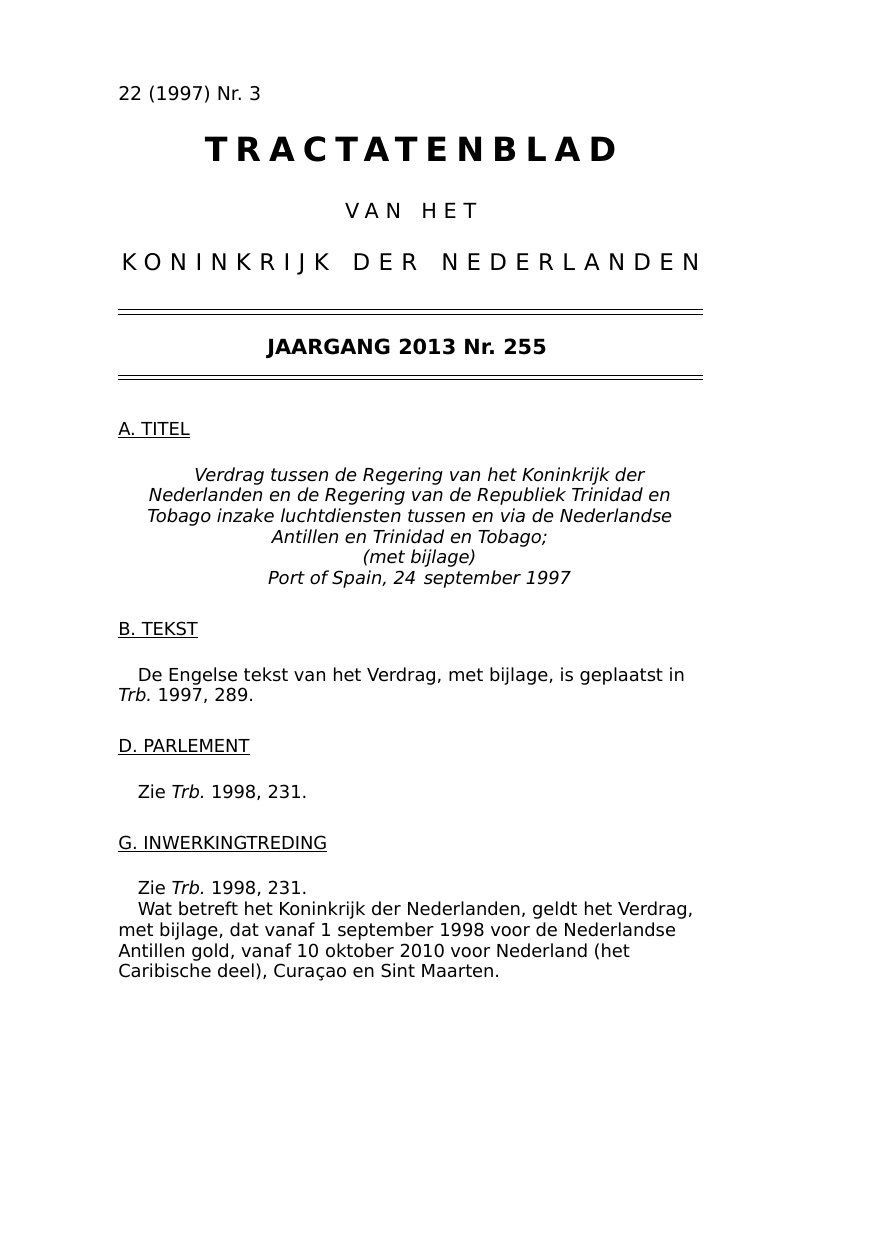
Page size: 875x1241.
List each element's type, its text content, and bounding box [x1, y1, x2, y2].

text KONINKRIJK DER NEDERLANDEN [118, 249, 703, 276]
text TRACTATENBLAD [118, 130, 703, 169]
subtitle G. INWERKINGTREDING [118, 832, 703, 853]
text 22 (1997) Nr. 3 [118, 83, 703, 105]
text VAN HET [118, 199, 703, 223]
text Port of Spain, 24 september 1997 [118, 568, 703, 589]
text JAARGANG 2013 Nr. 255 [118, 335, 703, 359]
text Verdrag tussen de Regering van het Koninkrijk der Nederlanden en de Regering van de Republiek Trinidad en Tobago inzake luchtdiensten tussen en via de Nederlandse Antillen en Trinidad en Tobago; [118, 464, 703, 547]
subtitle B. TEKST [118, 619, 703, 639]
text Wat betreft het Koninkrijk der Nederlanden, geldt het Verdrag, met bijlage, dat vanaf 1 september 1998 voor de Nederlandse Antillen gold, vanaf 10 oktober 2010 voor Nederland (het Caribische deel), Curaçao en Sint Maarten. [118, 899, 703, 982]
text Zie Trb. 1998, 231. [118, 878, 703, 899]
subtitle A. TITEL [118, 419, 703, 439]
subtitle D. PARLEMENT [118, 736, 703, 757]
text (met bijlage) [118, 547, 703, 568]
text Zie Trb. 1998, 231. [118, 782, 703, 802]
text De Engelse tekst van het Verdrag, met bijlage, is geplaatst in Trb. 1997, 289. [118, 664, 703, 706]
